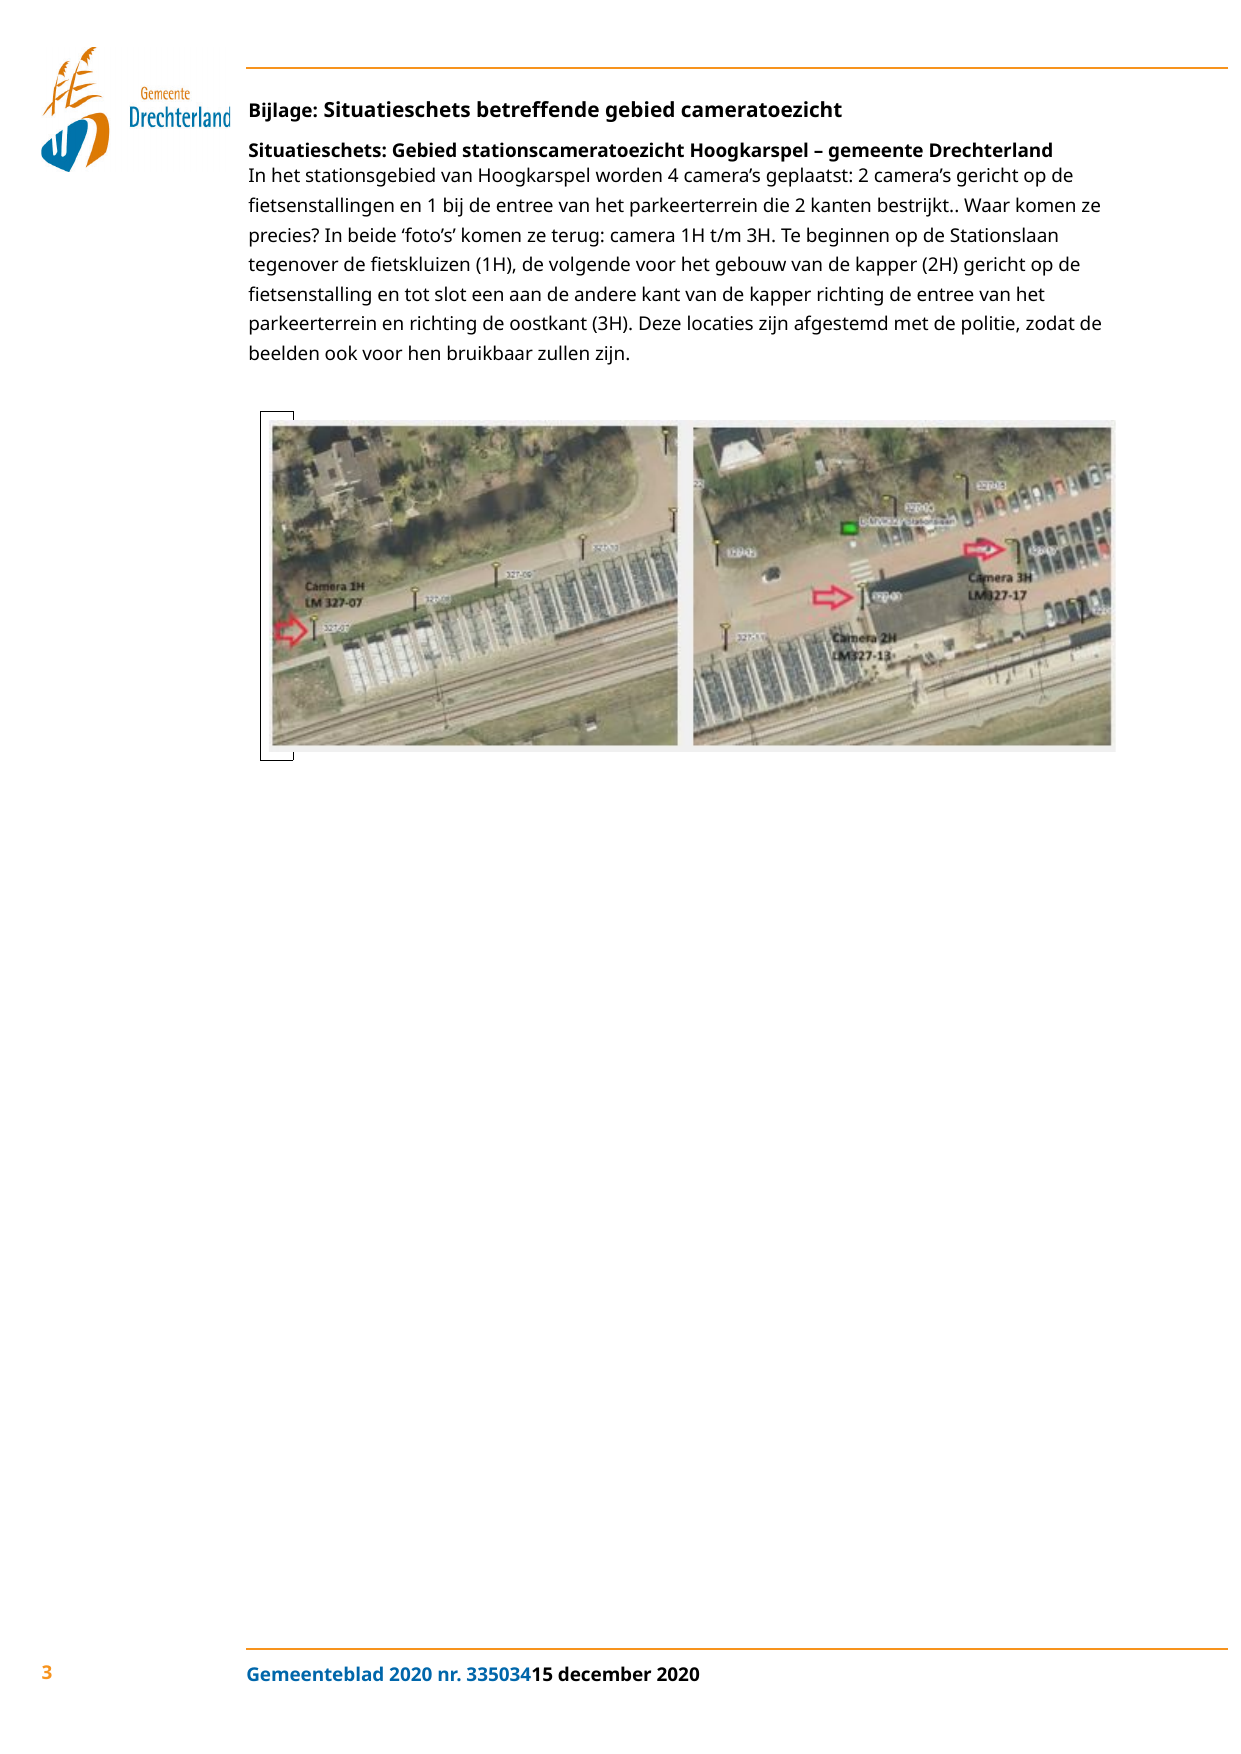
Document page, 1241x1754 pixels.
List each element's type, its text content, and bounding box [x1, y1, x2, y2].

text Bijlage: Situatieschets betreffende gebied cameratoezicht [248, 95, 1152, 123]
picture [41, 158, 64, 172]
text In het stationsgebied van Hoogkarspel worden 4 camera’s geplaatst: 2 camera’s gericht op de fietsenstallingen en 1 bij de entree van het parkeerterrein die 2 kanten bestrijkt.. Waar komen ze precies? In beide ‘foto’s’ komen ze terug: camera 1H t/m 3H. Te beginnen op de Stationslaan tegenover de fietskluizen (1H), de volgende voor het gebouw van de kapper (2H) gericht op de fietsenstalling en tot slot een aan de andere kant van de kapper richting de entree van het parkeerterrein en richting de oostkant (3H). Deze locaties zijn afgestemd met de politie, zodat de beelden ook voor hen bruikbaar zullen zijn. [248, 163, 1152, 366]
picture [41, 47, 231, 172]
picture [268, 420, 1116, 752]
picture [226, 115, 231, 124]
text Situatieschets: Gebied stationscameratoezicht Hoogkarspel – gemeente Drechterland [248, 137, 1152, 163]
